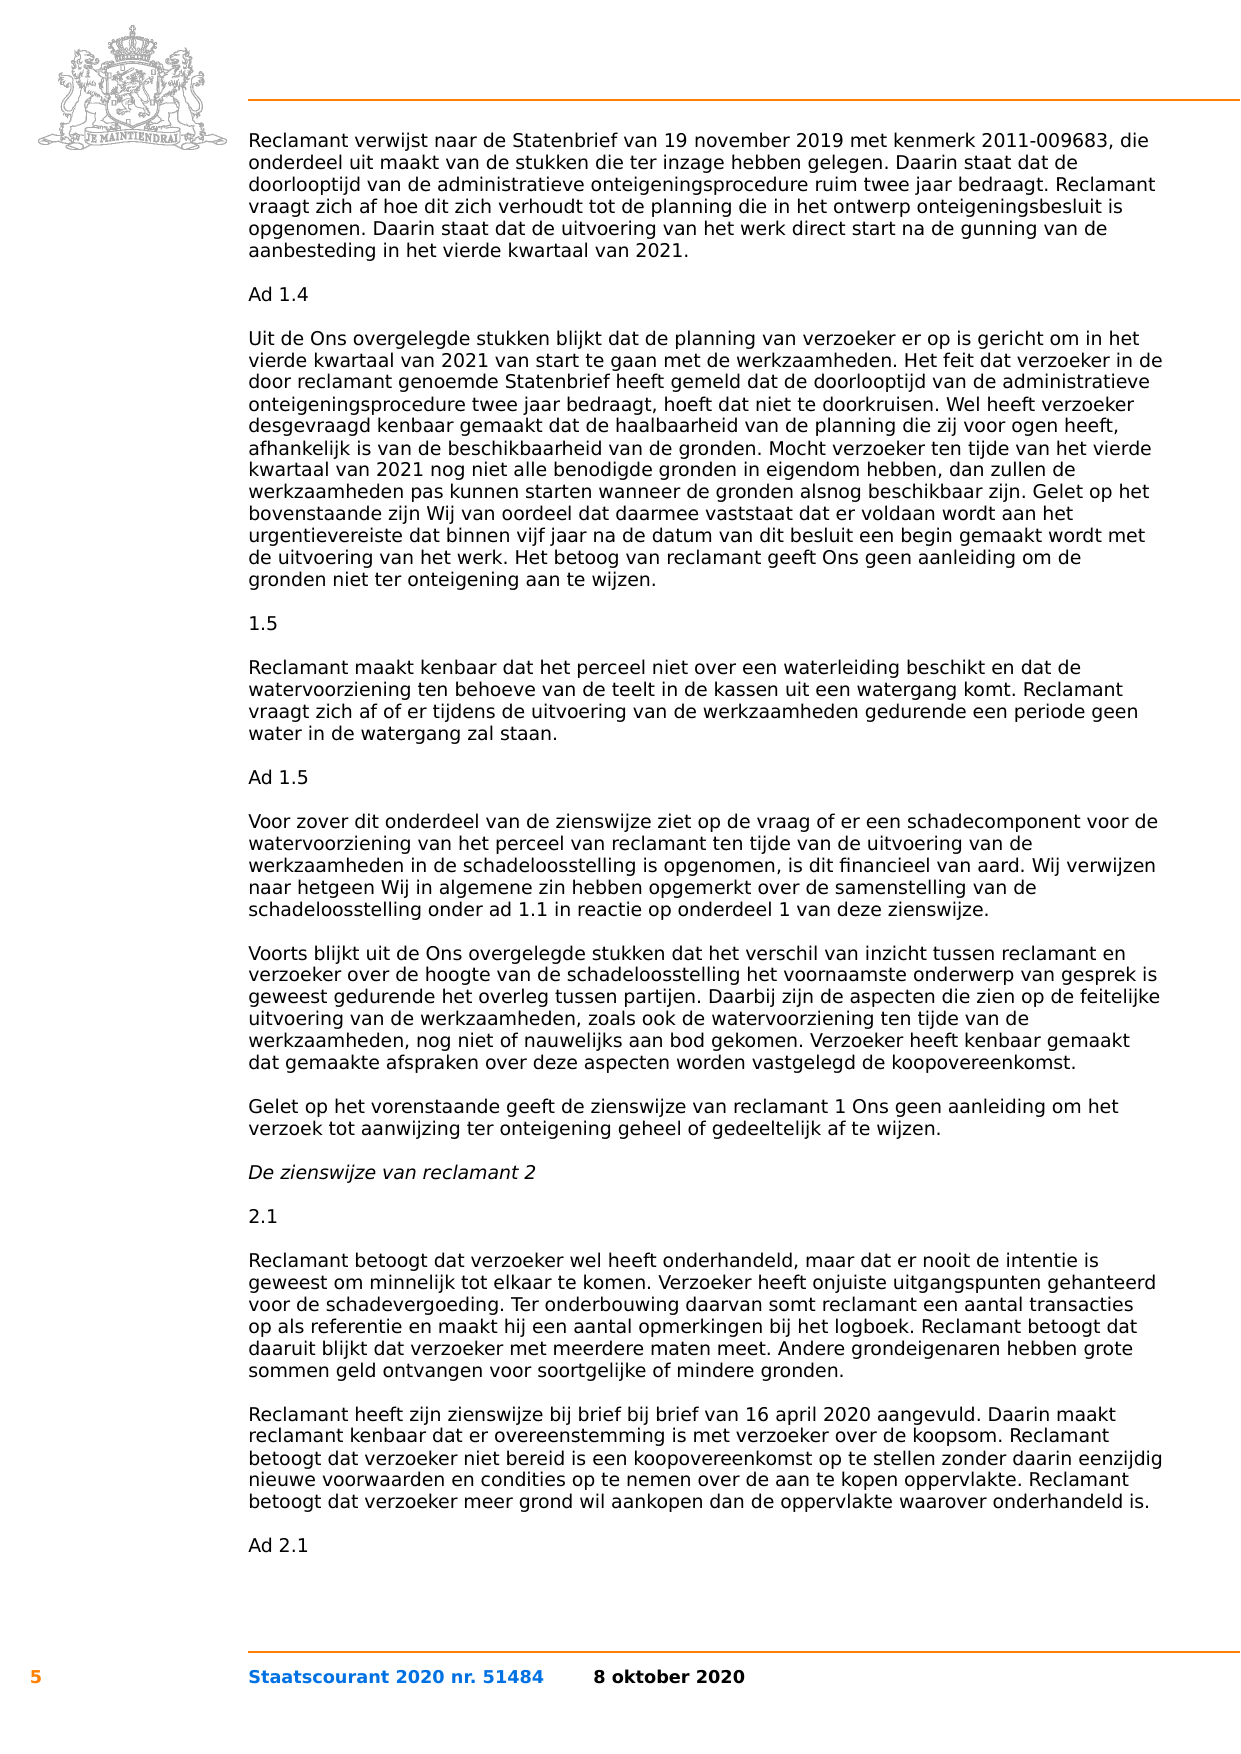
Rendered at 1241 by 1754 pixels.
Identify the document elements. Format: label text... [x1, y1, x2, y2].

text Voorts blijkt uit de Ons overgelegde stukken dat het verschil van inzicht tussen reclamant en verzoeker over de hoogte van de schadeloosstelling het voornaamste onderwerp van gesprek is geweest gedurende het overleg tussen partijen. Daarbij zijn de aspecten die zien op de feitelijke uitvoering van de werkzaamheden, zoals ook de watervoorziening ten tijde van de werkzaamheden, nog niet of nauwelijks aan bod gekomen. Verzoeker heeft kenbaar gemaakt dat gemaakte afspraken over deze aspecten worden vastgelegd de koopovereenkomst. [248, 942, 1163, 1074]
text Ad 1.4 [248, 284, 1163, 306]
text Gelet op het vorenstaande geeft de zienswijze van reclamant 1 Ons geen aanleiding om het verzoek tot aanwijzing ter onteigening geheel of gedeeltelijk af te wijzen. [248, 1096, 1163, 1140]
text Reclamant maakt kenbaar dat het perceel niet over een waterleiding beschikt en dat de watervoorziening ten behoeve van de teelt in de kassen uit een watergang komt. Reclamant vraagt zich af of er tijdens de uitvoering van de werkzaamheden gedurende een periode geen water in de watergang zal staan. [248, 657, 1163, 745]
text Reclamant verwijst naar de Statenbrief van 19 november 2019 met kenmerk 2011-009683, die onderdeel uit maakt van de stukken die ter inzage hebben gelegen. Daarin staat dat de doorlooptijd van de administratieve onteigeningsprocedure ruim twee jaar bedraagt. Reclamant vraagt zich af hoe dit zich verhoudt tot de planning die in het ontwerp onteigeningsbesluit is opgenomen. Daarin staat dat de uitvoering van het werk direct start na de gunning van de aanbesteding in het vierde kwartaal van 2021. [248, 130, 1163, 262]
text Ad 1.5 [248, 767, 1163, 789]
text Reclamant heeft zijn zienswijze bij brief bij brief van 16 april 2020 aangevuld. Daarin maakt reclamant kenbaar dat er overeenstemming is met verzoeker over de koopsom. Reclamant betoogt dat verzoeker niet bereid is een koopovereenkomst op te stellen zonder daarin eenzijdig nieuwe voorwaarden en condities op te nemen over de aan te kopen oppervlakte. Reclamant betoogt dat verzoeker meer grond wil aankopen dan de oppervlakte waarover onderhandeld is. [248, 1403, 1163, 1513]
subtitle De zienswijze van reclamant 2 [248, 1162, 1163, 1184]
text 1.5 [248, 613, 1163, 635]
text Ad 2.1 [248, 1535, 1163, 1557]
text Uit de Ons overgelegde stukken blijkt dat de planning van verzoeker er op is gericht om in het vierde kwartaal van 2021 van start te gaan met de werkzaamheden. Het feit dat verzoeker in de door reclamant genoemde Statenbrief heeft gemeld dat de doorlooptijd van de administratieve onteigeningsprocedure twee jaar bedraagt, hoeft dat niet te doorkruisen. Wel heeft verzoeker desgevraagd kenbaar gemaakt dat de haalbaarheid van de planning die zij voor ogen heeft, afhankelijk is van de beschikbaarheid van de gronden. Mocht verzoeker ten tijde van het vierde kwartaal van 2021 nog niet alle benodigde gronden in eigendom hebben, dan zullen de werkzaamheden pas kunnen starten wanneer de gronden alsnog beschikbaar zijn. Gelet op het bovenstaande zijn Wij van oordeel dat daarmee vaststaat dat er voldaan wordt aan het urgentievereiste dat binnen vijf jaar na de datum van dit besluit een begin gemaakt wordt met de uitvoering van het werk. Het betoog van reclamant geeft Ons geen aanleiding om de gronden niet ter onteigening aan te wijzen. [248, 327, 1163, 591]
text 2.1 [248, 1206, 1163, 1228]
picture [38, 25, 227, 150]
text Reclamant betoogt dat verzoeker wel heeft onderhandeld, maar dat er nooit de intentie is geweest om minnelijk tot elkaar te komen. Verzoeker heeft onjuiste uitgangspunten gehanteerd voor de schadevergoeding. Ter onderbouwing daarvan somt reclamant een aantal transacties op als referentie en maakt hij een aantal opmerkingen bij het logboek. Reclamant betoogt dat daaruit blijkt dat verzoeker met meerdere maten meet. Andere grondeigenaren hebben grote sommen geld ontvangen voor soortgelijke of mindere gronden. [248, 1250, 1163, 1382]
text Voor zover dit onderdeel van de zienswijze ziet op de vraag of er een schadecomponent voor de watervoorziening van het perceel van reclamant ten tijde van de uitvoering van de werkzaamheden in de schadeloosstelling is opgenomen, is dit financieel van aard. Wij verwijzen naar hetgeen Wij in algemene zin hebben opgemerkt over de samenstelling van de schadeloosstelling onder ad 1.1 in reactie op onderdeel 1 van deze zienswijze. [248, 811, 1163, 921]
